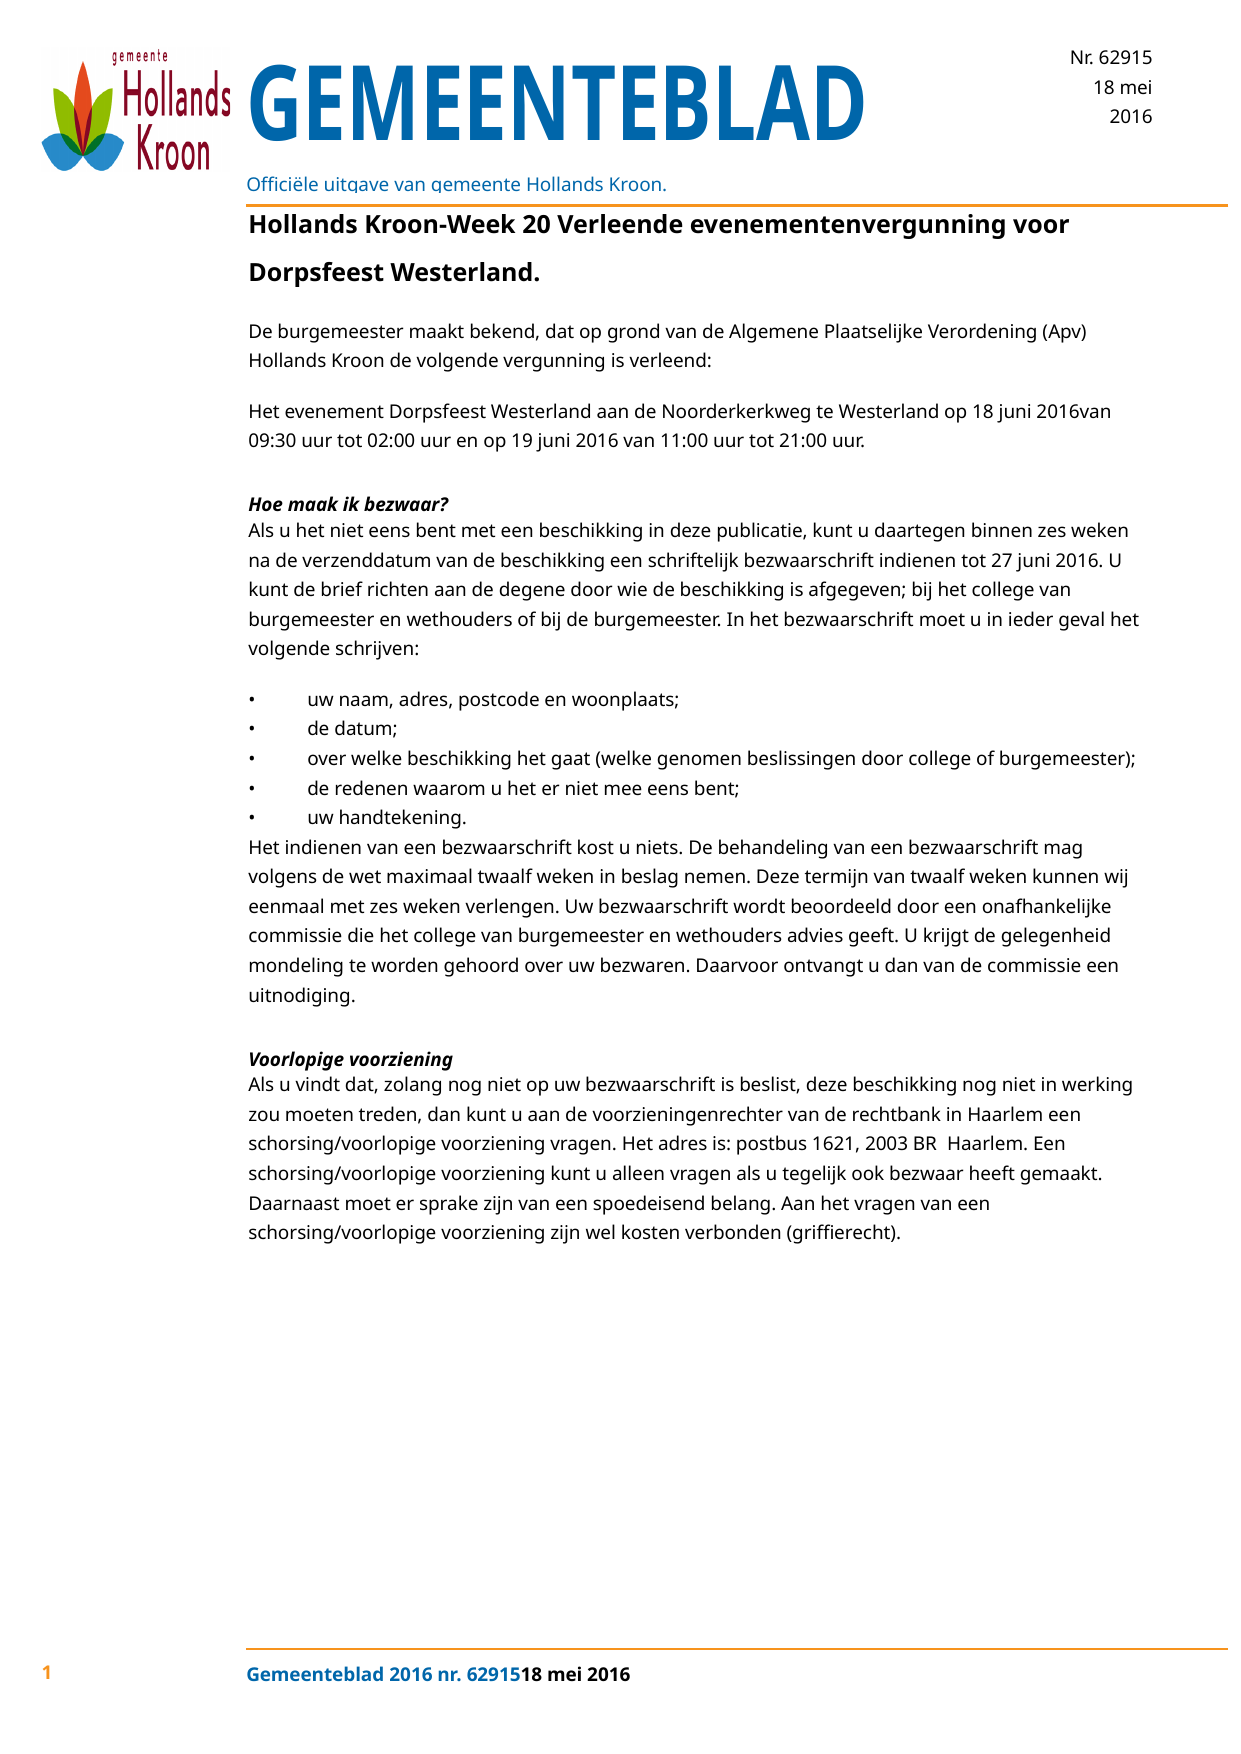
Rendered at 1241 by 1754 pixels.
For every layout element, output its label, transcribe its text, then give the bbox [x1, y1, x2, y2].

text De burgemeester maakt bekend, dat op grond van de Algemene Plaatselijke Verordening (Apv) Hollands Kroon de volgende vergunning is verleend: [248, 318, 1152, 373]
text Als u vindt dat, zolang nog niet op uw bezwaarschrift is beslist, deze beschikking nog niet in werking zou moeten treden, dan kunt u aan de voorzieningenrechter van de rechtbank in Haarlem een schorsing/voorlopige voorziening vragen. Het adres is: postbus 1621, 2003 BR Haarlem. Een schorsing/voorlopige voorziening kunt u alleen vragen als u tegelijk ook bezwaar heeft gemaakt. Daarnaast moet er sprake zijn van een spoedeisend belang. Aan het vragen van een schorsing/voorlopige voorziening zijn wel kosten verbonden (griffierecht). [248, 1071, 1152, 1245]
text Het indienen van een bezwaarschrift kost u niets. De behandeling van een bezwaarschrift mag volgens de wet maximaal twaalf weken in beslag nemen. Deze termijn van twaalf weken kunnen wij eenmaal met zes weken verlengen. Uw bezwaarschrift wordt beoordeeld door een onafhankelijke commissie die het college van burgemeester en wethouders advies geeft. U krijgt de gelegenheid mondeling te worden gehoord over uw bezwaren. Daarvoor ontvangt u dan van de commissie een uitnodiging. [248, 834, 1152, 1007]
picture [41, 47, 231, 172]
list de datum; [248, 716, 1152, 741]
text Als u het niet eens bent met een beschikking in deze publicatie, kunt u daartegen binnen zes weken na de verzenddatum van de beschikking een schriftelijk bezwaarschrift indienen tot 27 juni 2016. U kunt de brief richten aan de degene door wie de beschikking is afgegeven; bij het college van burgemeester en wethouders of bij de burgemeester. In het bezwaarschrift moet u in ieder geval het volgende schrijven: [248, 517, 1152, 661]
text Hollands Kroon-Week 20 Verleende evenementenvergunning voor Dorpsfeest Westerland. [248, 207, 1152, 288]
text Voorlopige voorziening [248, 1046, 1152, 1071]
text Hoe maak ik bezwaar? [248, 491, 1152, 517]
text Het evenement Dorpsfeest Westerland aan de Noorderkerkweg te Westerland op 18 juni 2016van 09:30 uur tot 02:00 uur en op 19 juni 2016 van 11:00 uur tot 21:00 uur. [248, 398, 1152, 453]
list de redenen waarom u het er niet mee eens bent; [248, 775, 1152, 800]
list uw naam, adres, postcode en woonplaats; [248, 686, 1152, 712]
list uw handtekening. [248, 804, 1152, 830]
list over welke beschikking het gaat (welke genomen beslissingen door college of burgemeester); [248, 745, 1152, 771]
